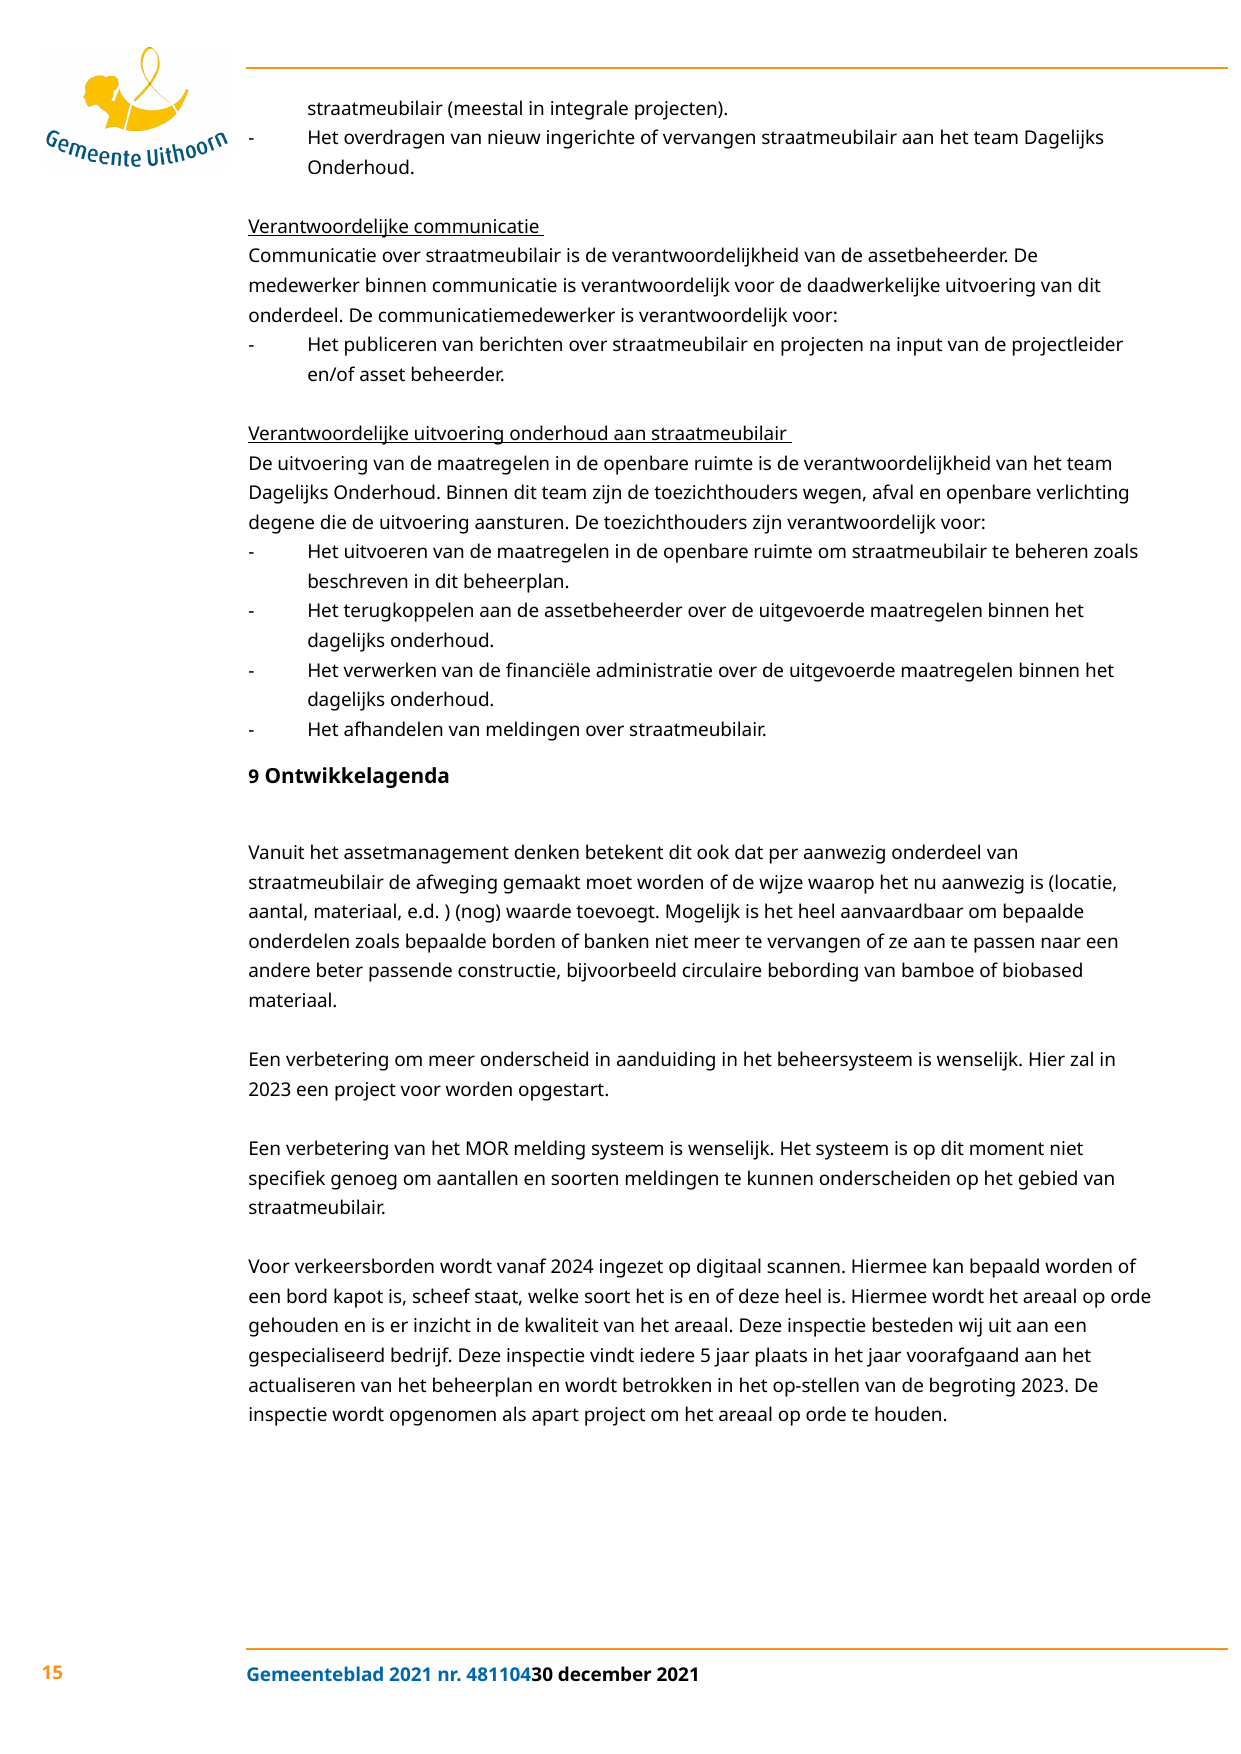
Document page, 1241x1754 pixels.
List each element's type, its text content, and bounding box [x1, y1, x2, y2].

text Communicatie over straatmeubilair is de verantwoordelijkheid van de assetbeheerder. De medewerker binnen communicatie is verantwoordelijk voor de daadwerkelijke uitvoering van dit onderdeel. De communicatiemedewerker is verantwoordelijk voor: [248, 243, 1152, 328]
text Een verbetering om meer onderscheid in aanduiding in het beheersysteem is wenselijk. Hier zal in 2023 een project voor worden opgestart. [248, 1046, 1152, 1102]
list Het publiceren van berichten over straatmeubilair en projecten na input van de projectleider en/of asset beheerder. [248, 331, 1152, 387]
text Een verbetering van het MOR melding systeem is wenselijk. Het systeem is op dit moment niet specifiek genoeg om aantallen en soorten meldingen te kunnen onderscheiden op het gebied van straatmeubilair. [248, 1135, 1152, 1220]
text Verantwoordelijke uitvoering onderhoud aan straatmeubilair [248, 420, 1152, 446]
text 9 Ontwikkelagenda [248, 762, 1152, 790]
text Verantwoordelijke communicatie [248, 213, 1152, 239]
list Het afhandelen van meldingen over straatmeubilair. [248, 716, 1152, 742]
picture [41, 47, 231, 172]
list Het overdragen van nieuw ingerichte of vervangen straatmeubilair aan het team Dagelijks Onderhoud. [248, 124, 1152, 180]
list straatmeubilair (meestal in integrale projecten). [248, 95, 1152, 121]
text Voor verkeersborden wordt vanaf 2024 ingezet op digitaal scannen. Hiermee kan bepaald worden of een bord kapot is, scheef staat, welke soort het is en of deze heel is. Hiermee wordt het areaal op orde gehouden en is er inzicht in de kwaliteit van het areaal. Deze inspectie besteden wij uit aan een gespecialiseerd bedrijf. Deze inspectie vindt iedere 5 jaar plaats in het jaar voorafgaand aan het actualiseren van het beheerplan en wordt betrokken in het op-stellen van de begroting 2023. De inspectie wordt opgenomen als apart project om het areaal op orde te houden. [248, 1253, 1152, 1427]
list Het terugkoppelen aan de assetbeheerder over de uitgevoerde maatregelen binnen het dagelijks onderhoud. [248, 598, 1152, 653]
text Vanuit het assetmanagement denken betekent dit ook dat per aanwezig onderdeel van straatmeubilair de afweging gemaakt moet worden of de wijze waarop het nu aanwezig is (locatie, aantal, materiaal, e.d. ) (nog) waarde toevoegt. Mogelijk is het heel aanvaardbaar om bepaalde onderdelen zoals bepaalde borden of banken niet meer te vervangen of ze aan te passen naar een andere beter passende constructie, bijvoorbeeld circulaire bebording van bamboe of biobased materiaal. [248, 839, 1152, 1013]
list Het verwerken van de financiële administratie over de uitgevoerde maatregelen binnen het dagelijks onderhoud. [248, 657, 1152, 712]
list Het uitvoeren van de maatregelen in de openbare ruimte om straatmeubilair te beheren zoals beschreven in dit beheerplan. [248, 538, 1152, 594]
text De uitvoering van de maatregelen in de openbare ruimte is de verantwoordelijkheid van het team Dagelijks Onderhoud. Binnen dit team zijn de toezichthouders wegen, afval en openbare verlichting degene die de uitvoering aansturen. De toezichthouders zijn verantwoordelijk voor: [248, 450, 1152, 535]
